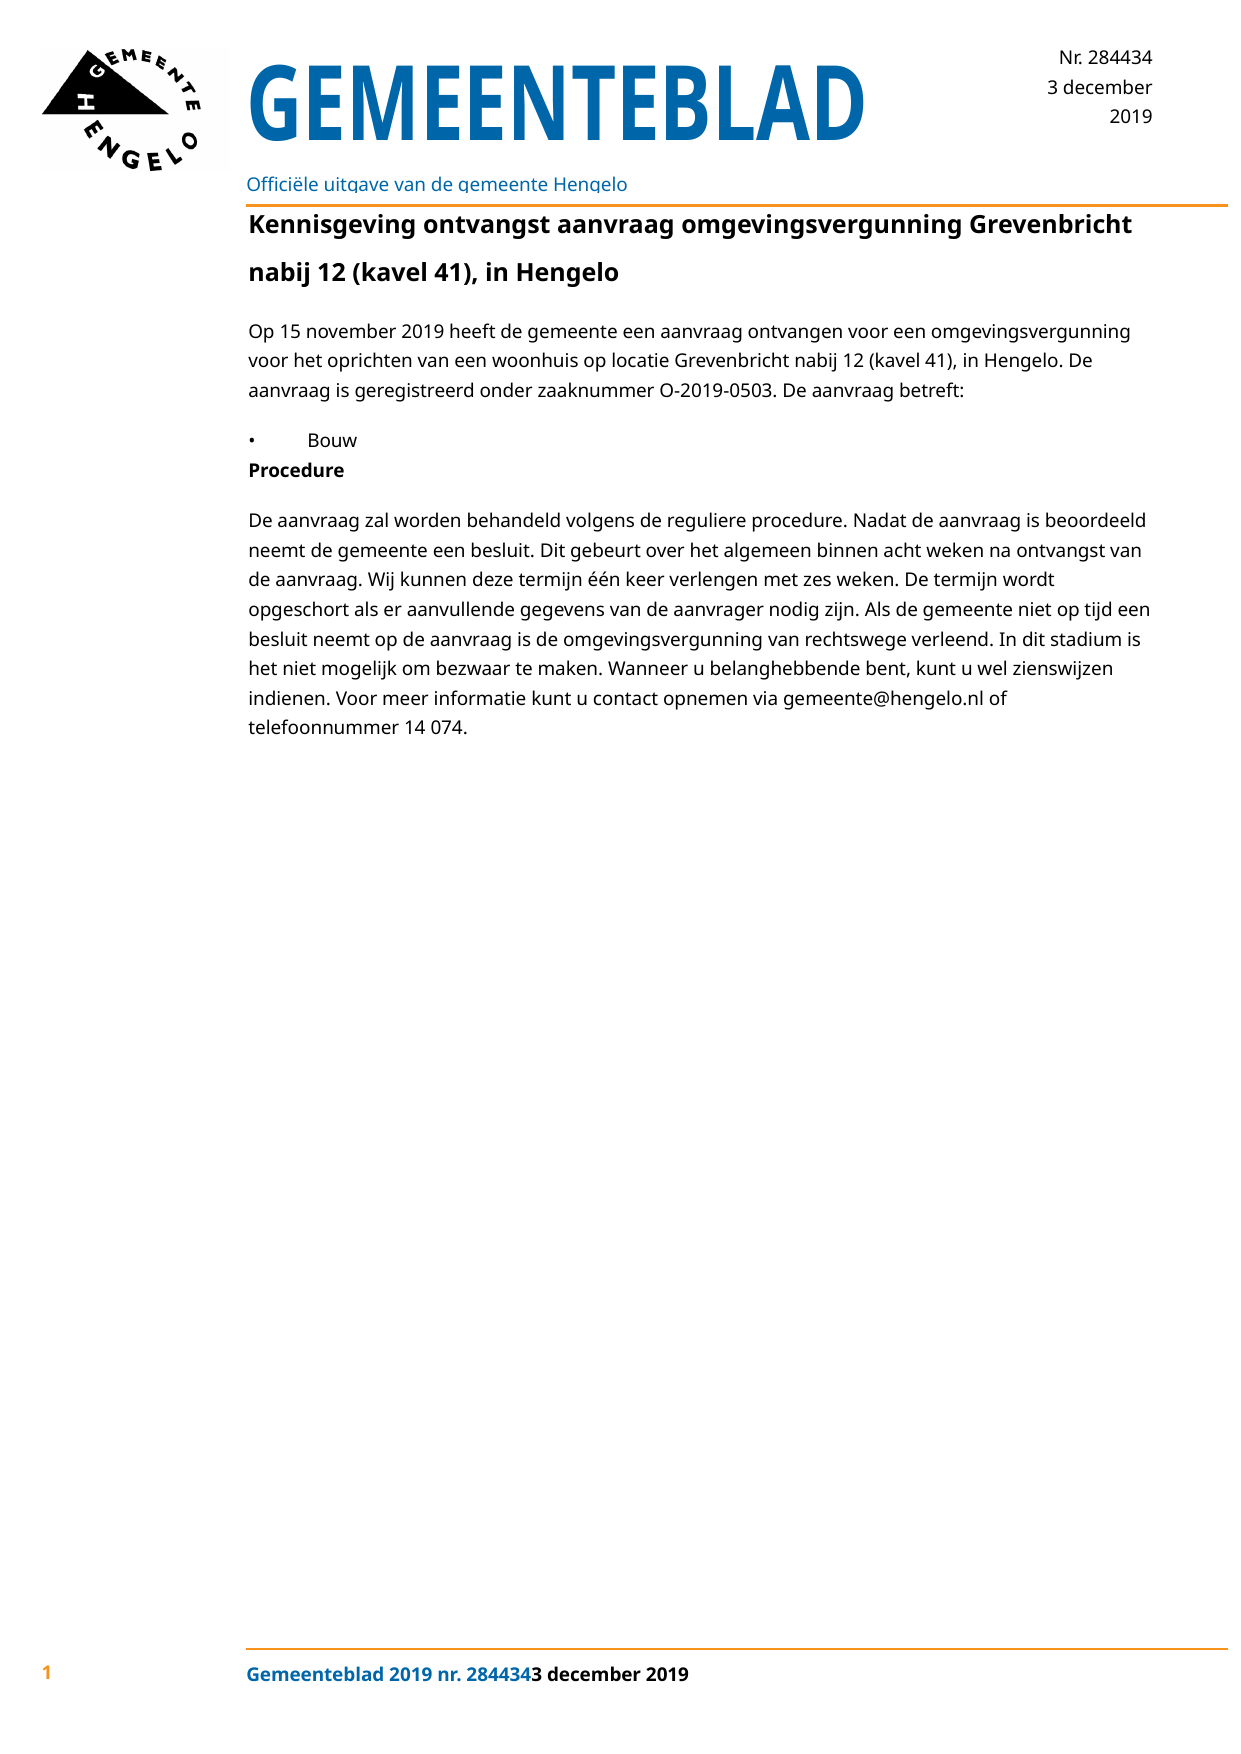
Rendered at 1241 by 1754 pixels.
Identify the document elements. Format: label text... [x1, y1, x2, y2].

list Bouw [248, 427, 1152, 453]
text Procedure [248, 457, 1152, 483]
picture [41, 47, 231, 172]
text De aanvraag zal worden behandeld volgens de reguliere procedure. Nadat de aanvraag is beoordeeld neemt de gemeente een besluit. Dit gebeurt over het algemeen binnen acht weken na ontvangst van de aanvraag. Wij kunnen deze termijn één keer verlengen met zes weken. De termijn wordt opgeschort als er aanvullende gegevens van de aanvrager nodig zijn. Als de gemeente niet op tijd een besluit neemt op de aanvraag is de omgevingsvergunning van rechtswege verleend. In dit stadium is het niet mogelijk om bezwaar te maken. Wanneer u belanghebbende bent, kunt u wel zienswijzen indienen. Voor meer informatie kunt u contact opnemen via gemeente@hengelo.nl of telefoonnummer 14 074. [248, 507, 1152, 740]
text Kennisgeving ontvangst aanvraag omgevingsvergunning Grevenbricht nabij 12 (kavel 41), in Hengelo [248, 207, 1152, 288]
text Op 15 november 2019 heeft de gemeente een aanvraag ontvangen voor een omgevingsvergunning voor het oprichten van een woonhuis op locatie Grevenbricht nabij 12 (kavel 41), in Hengelo. De aanvraag is geregistreerd onder zaaknummer O-2019-0503. De aanvraag betreft: [248, 318, 1152, 403]
